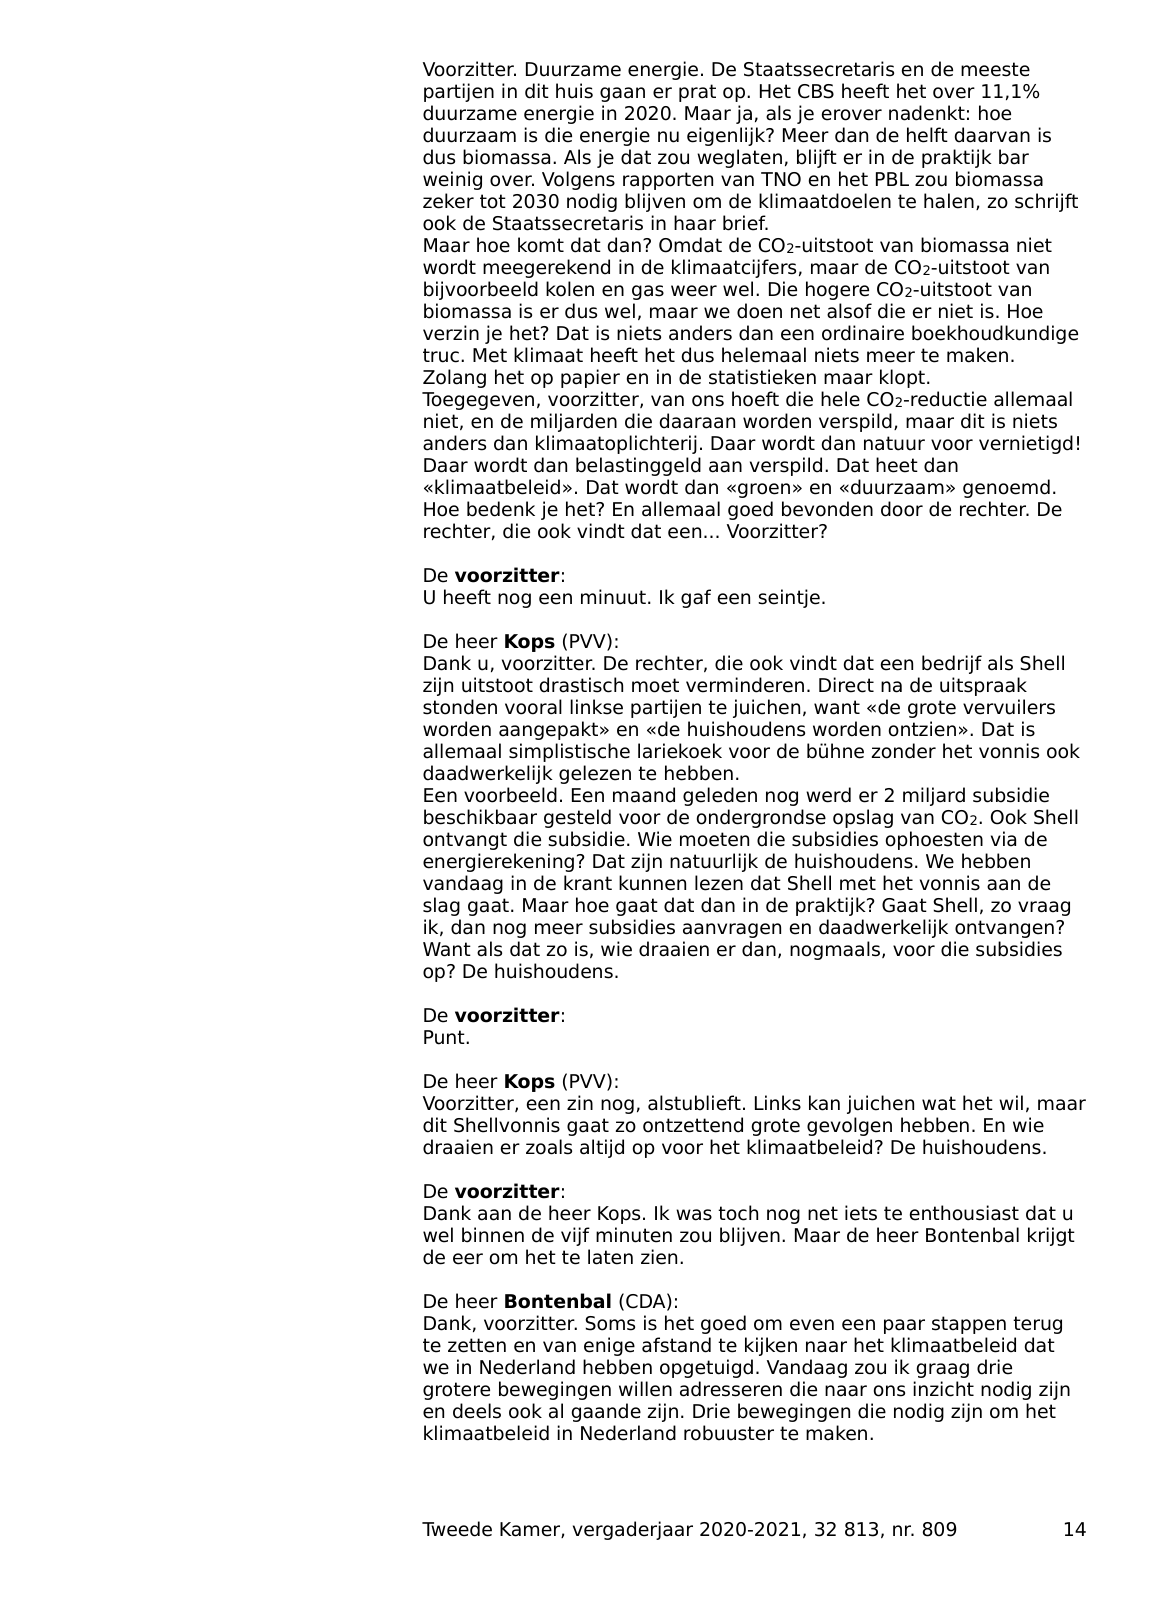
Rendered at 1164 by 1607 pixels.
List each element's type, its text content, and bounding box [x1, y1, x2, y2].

text Punt. [422, 1027, 1087, 1049]
text De heer Bontenbal (CDA): [422, 1291, 1087, 1313]
text Maar hoe komt dat dan? Omdat de CO2-uitstoot van biomassa niet wordt meegerekend in de klimaatcijfers, maar de CO2-uitstoot van bijvoorbeeld kolen en gas weer wel. Die hogere CO2-uitstoot van biomassa is er dus wel, maar we doen net alsof die er niet is. Hoe verzin je het? Dat is niets anders dan een ordinaire boekhoudkundige truc. Met klimaat heeft het dus helemaal niets meer te maken. Zolang het op papier en in de statistieken maar klopt. [422, 235, 1087, 389]
text De heer Kops (PVV): [422, 1071, 1087, 1093]
text De voorzitter: [422, 565, 1087, 587]
text De voorzitter: [422, 1181, 1087, 1203]
text Voorzitter. Duurzame energie. De Staatssecretaris en de meeste partijen in dit huis gaan er prat op. Het CBS heeft het over 11,1% duurzame energie in 2020. Maar ja, als je erover nadenkt: hoe duurzaam is die energie nu eigenlijk? Meer dan de helft daarvan is dus biomassa. Als je dat zou weglaten, blijft er in de praktijk bar weinig over. Volgens rapporten van TNO en het PBL zou biomassa zeker tot 2030 nodig blijven om de klimaatdoelen te halen, zo schrijft ook de Staatssecretaris in haar brief. [422, 59, 1087, 235]
text De heer Kops (PVV): [422, 631, 1087, 653]
text Dank u, voorzitter. De rechter, die ook vindt dat een bedrijf als Shell zijn uitstoot drastisch moet verminderen. Direct na de uitspraak stonden vooral linkse partijen te juichen, want «de grote vervuilers worden aangepakt» en «de huishoudens worden ontzien». Dat is allemaal simplistische lariekoek voor de bühne zonder het vonnis ook daadwerkelijk gelezen te hebben. [422, 653, 1087, 785]
text Toegegeven, voorzitter, van ons hoeft die hele CO2-reductie allemaal niet, en de miljarden die daaraan worden verspild, maar dit is niets anders dan klimaatoplichterij. Daar wordt dan natuur voor vernietigd! Daar wordt dan belastinggeld aan verspild. Dat heet dan «klimaatbeleid». Dat wordt dan «groen» en «duurzaam» genoemd. Hoe bedenk je het? En allemaal goed bevonden door de rechter. De rechter, die ook vindt dat een... Voorzitter? [422, 389, 1087, 543]
text Voorzitter, een zin nog, alstublieft. Links kan juichen wat het wil, maar dit Shellvonnis gaat zo ontzettend grote gevolgen hebben. En wie draaien er zoals altijd op voor het klimaatbeleid? De huishoudens. [422, 1093, 1087, 1159]
text Dank, voorzitter. Soms is het goed om even een paar stappen terug te zetten en van enige afstand te kijken naar het klimaatbeleid dat we in Nederland hebben opgetuigd. Vandaag zou ik graag drie grotere bewegingen willen adresseren die naar ons inzicht nodig zijn en deels ook al gaande zijn. Drie bewegingen die nodig zijn om het klimaatbeleid in Nederland robuuster te maken. [422, 1313, 1087, 1445]
text U heeft nog een minuut. Ik gaf een seintje. [422, 587, 1087, 609]
text De voorzitter: [422, 1005, 1087, 1027]
text Een voorbeeld. Een maand geleden nog werd er 2 miljard subsidie beschikbaar gesteld voor de ondergrondse opslag van CO2. Ook Shell ontvangt die subsidie. Wie moeten die subsidies ophoesten via de energierekening? Dat zijn natuurlijk de huishoudens. We hebben vandaag in de krant kunnen lezen dat Shell met het vonnis aan de slag gaat. Maar hoe gaat dat dan in de praktijk? Gaat Shell, zo vraag ik, dan nog meer subsidies aanvragen en daadwerkelijk ontvangen? Want als dat zo is, wie draaien er dan, nogmaals, voor die subsidies op? De huishoudens. [422, 785, 1087, 983]
text Dank aan de heer Kops. Ik was toch nog net iets te enthousiast dat u wel binnen de vijf minuten zou blijven. Maar de heer Bontenbal krijgt de eer om het te laten zien. [422, 1203, 1087, 1269]
